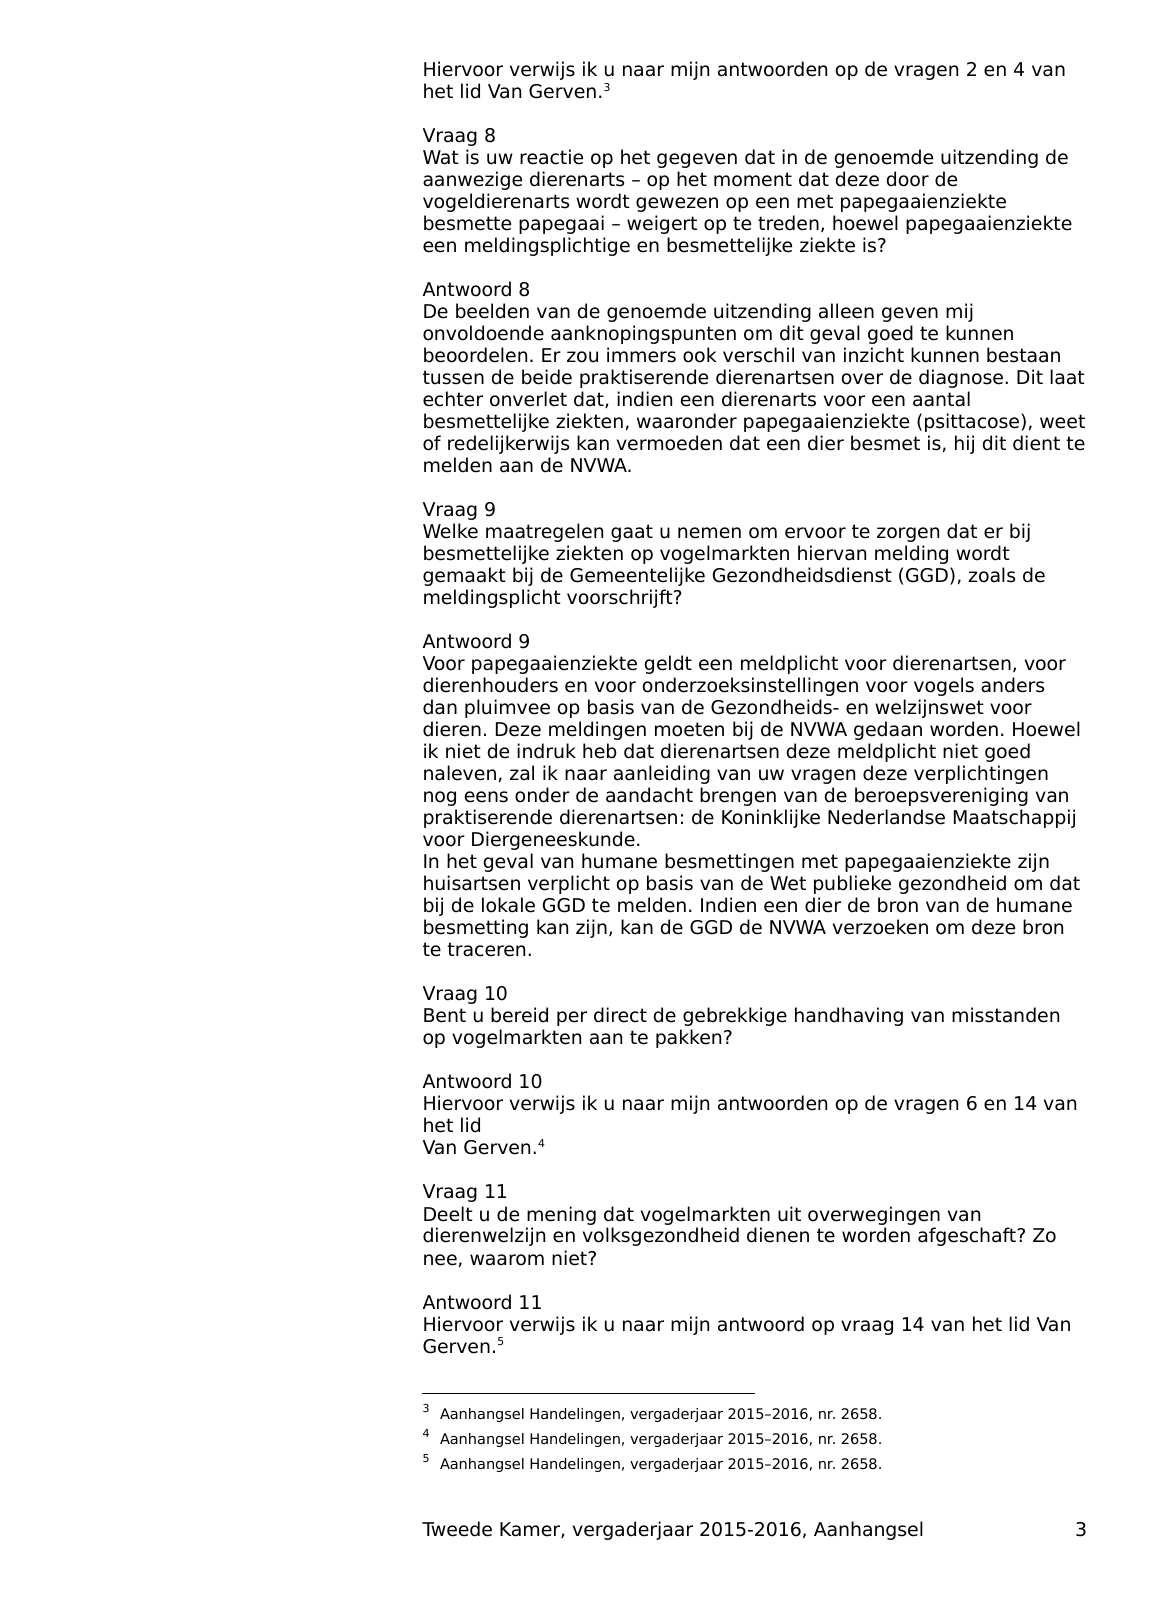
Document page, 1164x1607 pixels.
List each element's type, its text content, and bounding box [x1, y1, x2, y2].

text Aanhangsel Handelingen, vergaderjaar 2015–2016, nr. 2658. [422, 1452, 1087, 1474]
text Van Gerven. [422, 1137, 1087, 1159]
text In het geval van humane besmettingen met papegaaienziekte zijn huisartsen verplicht op basis van de Wet publieke gezondheid om dat bij de lokale GGD te melden. Indien een dier de bron van de humane besmetting kan zijn, kan de GGD de NVWA verzoeken om deze bron te traceren. [422, 851, 1087, 961]
text Antwoord 9 [422, 631, 1087, 653]
text Vraag 9 [422, 499, 1087, 521]
text Antwoord 8 [422, 279, 1087, 301]
text Antwoord 11 [422, 1292, 1087, 1313]
text Welke maatregelen gaat u nemen om ervoor te zorgen dat er bij besmettelijke ziekten op vogelmarkten hiervan melding wordt gemaakt bij de Gemeentelijke Gezondheidsdienst (GGD), zoals de meldingsplicht voorschrijft? [422, 521, 1087, 609]
text Aanhangsel Handelingen, vergaderjaar 2015–2016, nr. 2658. [422, 1427, 1087, 1449]
text Aanhangsel Handelingen, vergaderjaar 2015–2016, nr. 2658. [422, 1402, 1087, 1424]
text Vraag 8 [422, 125, 1087, 147]
text Hiervoor verwijs ik u naar mijn antwoorden op de vragen 6 en 14 van het lid [422, 1093, 1087, 1137]
text Vraag 10 [422, 983, 1087, 1005]
text Bent u bereid per direct de gebrekkige handhaving van misstanden op vogelmarkten aan te pakken? [422, 1005, 1087, 1049]
text Hiervoor verwijs ik u naar mijn antwoord op vraag 14 van het lid Van Gerven. [422, 1313, 1087, 1357]
text Vraag 11 [422, 1181, 1087, 1203]
text Wat is uw reactie op het gegeven dat in de genoemde uitzending de aanwezige dierenarts – op het moment dat deze door de vogeldierenarts wordt gewezen op een met papegaaienziekte besmette papegaai – weigert op te treden, hoewel papegaaienziekte een meldingsplichtige en besmettelijke ziekte is? [422, 147, 1087, 257]
text Antwoord 10 [422, 1071, 1087, 1093]
text Deelt u de mening dat vogelmarkten uit overwegingen van dierenwelzijn en volksgezondheid dienen te worden afgeschaft? Zo nee, waarom niet? [422, 1203, 1087, 1269]
text Voor papegaaienziekte geldt een meldplicht voor dierenartsen, voor dierenhouders en voor onderzoeksinstellingen voor vogels anders dan pluimvee op basis van de Gezondheids- en welzijnswet voor dieren. Deze meldingen moeten bij de NVWA gedaan worden. Hoewel ik niet de indruk heb dat dierenartsen deze meldplicht niet goed naleven, zal ik naar aanleiding van uw vragen deze verplichtingen nog eens onder de aandacht brengen van de beroepsvereniging van praktiserende dierenartsen: de Koninklijke Nederlandse Maatschappij voor Diergeneeskunde. [422, 653, 1087, 851]
text De beelden van de genoemde uitzending alleen geven mij onvoldoende aanknopingspunten om dit geval goed te kunnen beoordelen. Er zou immers ook verschil van inzicht kunnen bestaan tussen de beide praktiserende dierenartsen over de diagnose. Dit laat echter onverlet dat, indien een dierenarts voor een aantal besmettelijke ziekten, waaronder papegaaienziekte (psittacose), weet of redelijkerwijs kan vermoeden dat een dier besmet is, hij dit dient te melden aan de NVWA. [422, 301, 1087, 477]
text Hiervoor verwijs ik u naar mijn antwoorden op de vragen 2 en 4 van het lid Van Gerven. [422, 59, 1087, 103]
